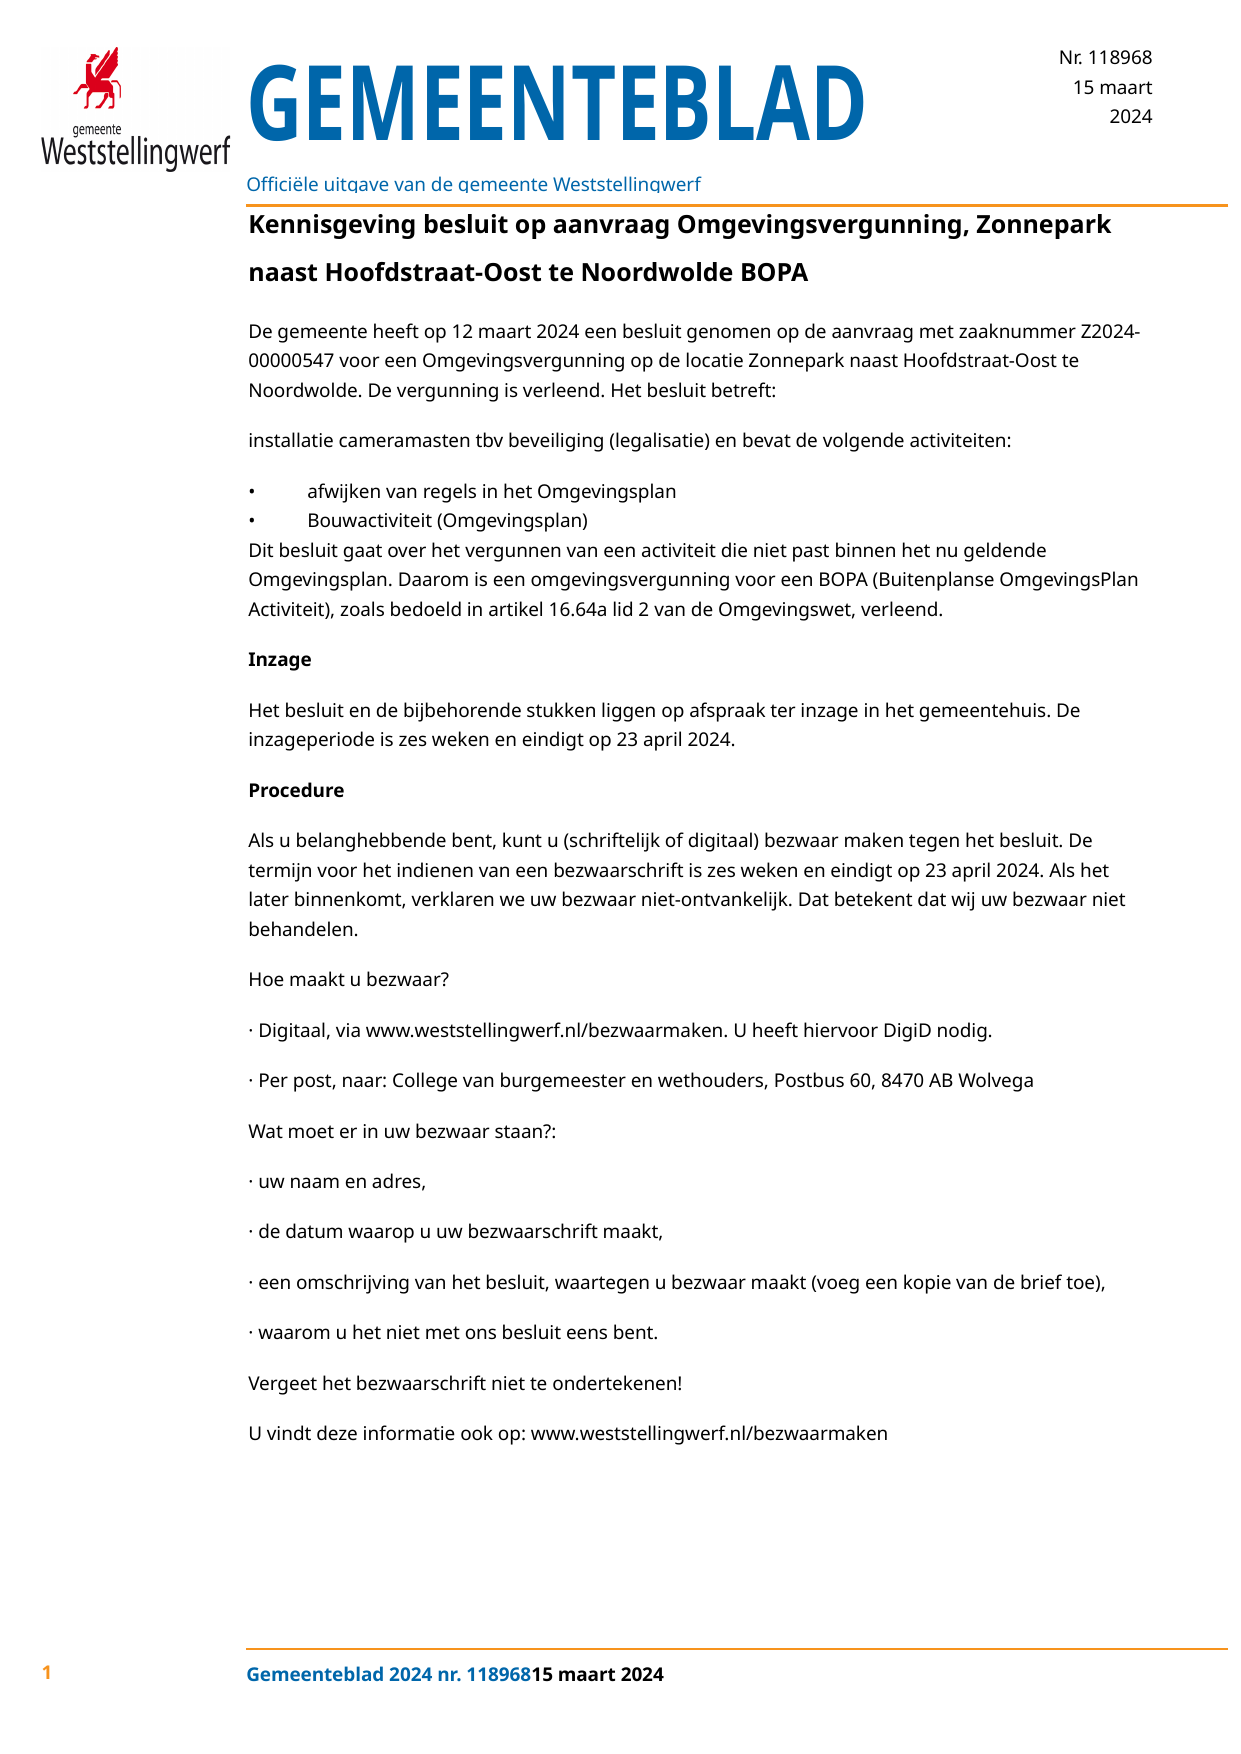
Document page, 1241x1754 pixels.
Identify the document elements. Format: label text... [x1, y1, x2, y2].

text Het besluit en de bijbehorende stukken liggen op afspraak ter inzage in het gemeentehuis. De inzageperiode is zes weken en eindigt op 23 april 2024. [248, 697, 1152, 752]
text Inzage [248, 647, 1152, 672]
list Bouwactiviteit (Omgevingsplan) [248, 507, 1152, 533]
text · Per post, naar: College van burgemeester en wethouders, Postbus 60, 8470 AB Wolvega [248, 1067, 1152, 1093]
picture [41, 47, 231, 172]
text Als u belanghebbende bent, kunt u (schriftelijk of digitaal) bezwaar maken tegen het besluit. De termijn voor het indienen van een bezwaarschrift is zes weken en eindigt op 23 april 2024. Als het later binnenkomt, verklaren we uw bezwaar niet-ontvankelijk. Dat betekent dat wij uw bezwaar niet behandelen. [248, 827, 1152, 942]
text Dit besluit gaat over het vergunnen van een activiteit die niet past binnen het nu geldende Omgevingsplan. Daarom is een omgevingsvergunning voor een BOPA (Buitenplanse OmgevingsPlan Activiteit), zoals bedoeld in artikel 16.64a lid 2 van de Omgevingswet, verleend. [248, 537, 1152, 622]
text Vergeet het bezwaarschrift niet te ondertekenen! [248, 1370, 1152, 1396]
text · waarom u het niet met ons besluit eens bent. [248, 1319, 1152, 1345]
text · de datum waarop u uw bezwaarschrift maakt, [248, 1219, 1152, 1244]
text Hoe maakt u bezwaar? [248, 967, 1152, 992]
text · uw naam en adres, [248, 1168, 1152, 1194]
text U vindt deze informatie ook op: www.weststellingwerf.nl/bezwaarmaken [248, 1420, 1152, 1446]
text installatie cameramasten tbv beveiliging (legalisatie) en bevat de volgende activiteiten: [248, 427, 1152, 453]
text · een omschrijving van het besluit, waartegen u bezwaar maakt (voeg een kopie van de brief toe), [248, 1269, 1152, 1295]
text Procedure [248, 777, 1152, 803]
text Wat moet er in uw bezwaar staan?: [248, 1118, 1152, 1144]
text · Digitaal, via www.weststellingwerf.nl/bezwaarmaken. U heeft hiervoor DigiD nodig. [248, 1017, 1152, 1043]
text De gemeente heeft op 12 maart 2024 een besluit genomen op de aanvraag met zaaknummer Z2024-00000547 voor een Omgevingsvergunning op de locatie Zonnepark naast Hoofdstraat-Oost te Noordwolde. De vergunning is verleend. Het besluit betreft: [248, 318, 1152, 403]
text Kennisgeving besluit op aanvraag Omgevingsvergunning, Zonnepark naast Hoofdstraat-Oost te Noordwolde BOPA [248, 207, 1152, 288]
list afwijken van regels in het Omgevingsplan [248, 478, 1152, 504]
